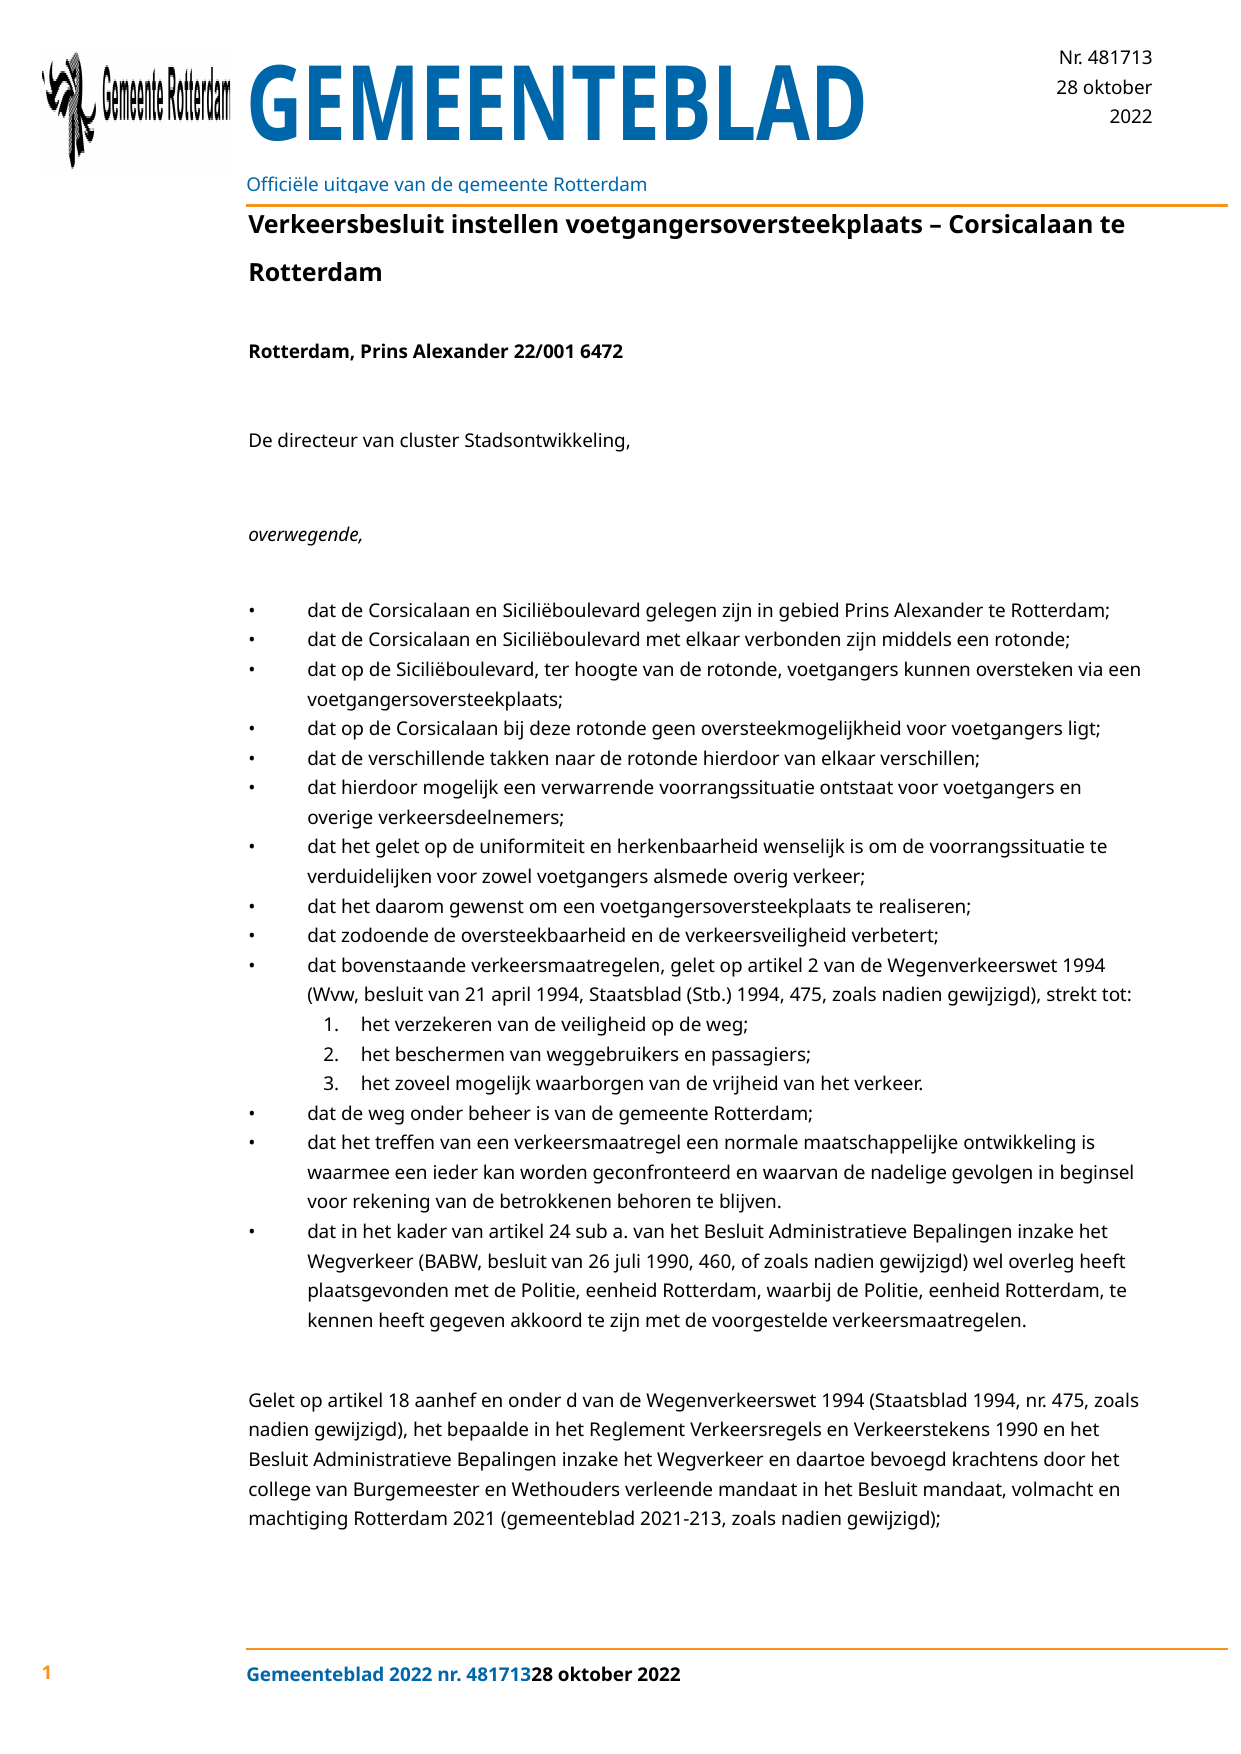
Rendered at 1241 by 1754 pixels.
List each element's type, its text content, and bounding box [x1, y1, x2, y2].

list het verzekeren van de veiligheid op de weg; [323, 1011, 1152, 1037]
text De directeur van cluster Stadsontwikkeling, [248, 427, 1152, 453]
list het beschermen van weggebruikers en passagiers; [323, 1041, 1152, 1067]
list dat het daarom gewenst om een voetgangersoversteekplaats te realiseren; [248, 893, 1152, 919]
list dat zodoende de oversteekbaarheid en de verkeersveiligheid verbetert; [248, 922, 1152, 948]
list dat het treffen van een verkeersmaatregel een normale maatschappelijke ontwikkeling is waarmee een ieder kan worden geconfronteerd en waarvan de nadelige gevolgen in beginsel voor rekening van de betrokkenen behoren te blijven. [248, 1129, 1152, 1214]
picture [41, 47, 231, 172]
text Gelet op artikel 18 aanhef en onder d van de Wegenverkeerswet 1994 (Staatsblad 1994, nr. 475, zoals nadien gewijzigd), het bepaalde in het Reglement Verkeersregels en Verkeerstekens 1990 en het Besluit Administratieve Bepalingen inzake het Wegverkeer en daartoe bevoegd krachtens door het college van Burgemeester en Wethouders verleende mandaat in het Besluit mandaat, volmacht en machtiging Rotterdam 2021 (gemeenteblad 2021-213, zoals nadien gewijzigd); [248, 1387, 1152, 1531]
list dat de weg onder beheer is van de gemeente Rotterdam; [248, 1100, 1152, 1126]
list dat bovenstaande verkeersmaatregelen, gelet op artikel 2 van de Wegenverkeerswet 1994 (Wvw, besluit van 21 april 1994, Staatsblad (Stb.) 1994, 475, zoals nadien gewijzigd), strekt tot: [248, 952, 1152, 1007]
list dat de Corsicalaan en Siciliëboulevard gelegen zijn in gebied Prins Alexander te Rotterdam; [248, 597, 1152, 623]
list dat de Corsicalaan en Siciliëboulevard met elkaar verbonden zijn middels een rotonde; [248, 627, 1152, 652]
text Verkeersbesluit instellen voetgangersoversteekplaats – Corsicalaan te Rotterdam [248, 207, 1152, 288]
list dat de verschillende takken naar de rotonde hierdoor van elkaar verschillen; [248, 745, 1152, 771]
list dat op de Siciliëboulevard, ter hoogte van de rotonde, voetgangers kunnen oversteken via een voetgangersoversteekplaats; [248, 656, 1152, 712]
text overwegende, [248, 521, 1152, 547]
list dat op de Corsicalaan bij deze rotonde geen oversteekmogelijkheid voor voetgangers ligt; [248, 715, 1152, 741]
text Rotterdam, Prins Alexander 22/001 6472 [248, 339, 1152, 364]
list het zoveel mogelijk waarborgen van de vrijheid van het verkeer. [323, 1070, 1152, 1096]
list dat in het kader van artikel 24 sub a. van het Besluit Administratieve Bepalingen inzake het Wegverkeer (BABW, besluit van 26 juli 1990, 460, of zoals nadien gewijzigd) wel overleg heeft plaatsgevonden met de Politie, eenheid Rotterdam, waarbij de Politie, eenheid Rotterdam, te kennen heeft gegeven akkoord te zijn met de voorgestelde verkeersmaatregelen. [248, 1218, 1152, 1333]
list dat het gelet op de uniformiteit en herkenbaarheid wenselijk is om de voorrangssituatie te verduidelijken voor zowel voetgangers alsmede overig verkeer; [248, 834, 1152, 889]
list dat hierdoor mogelijk een verwarrende voorrangssituatie ontstaat voor voetgangers en overige verkeersdeelnemers; [248, 774, 1152, 830]
